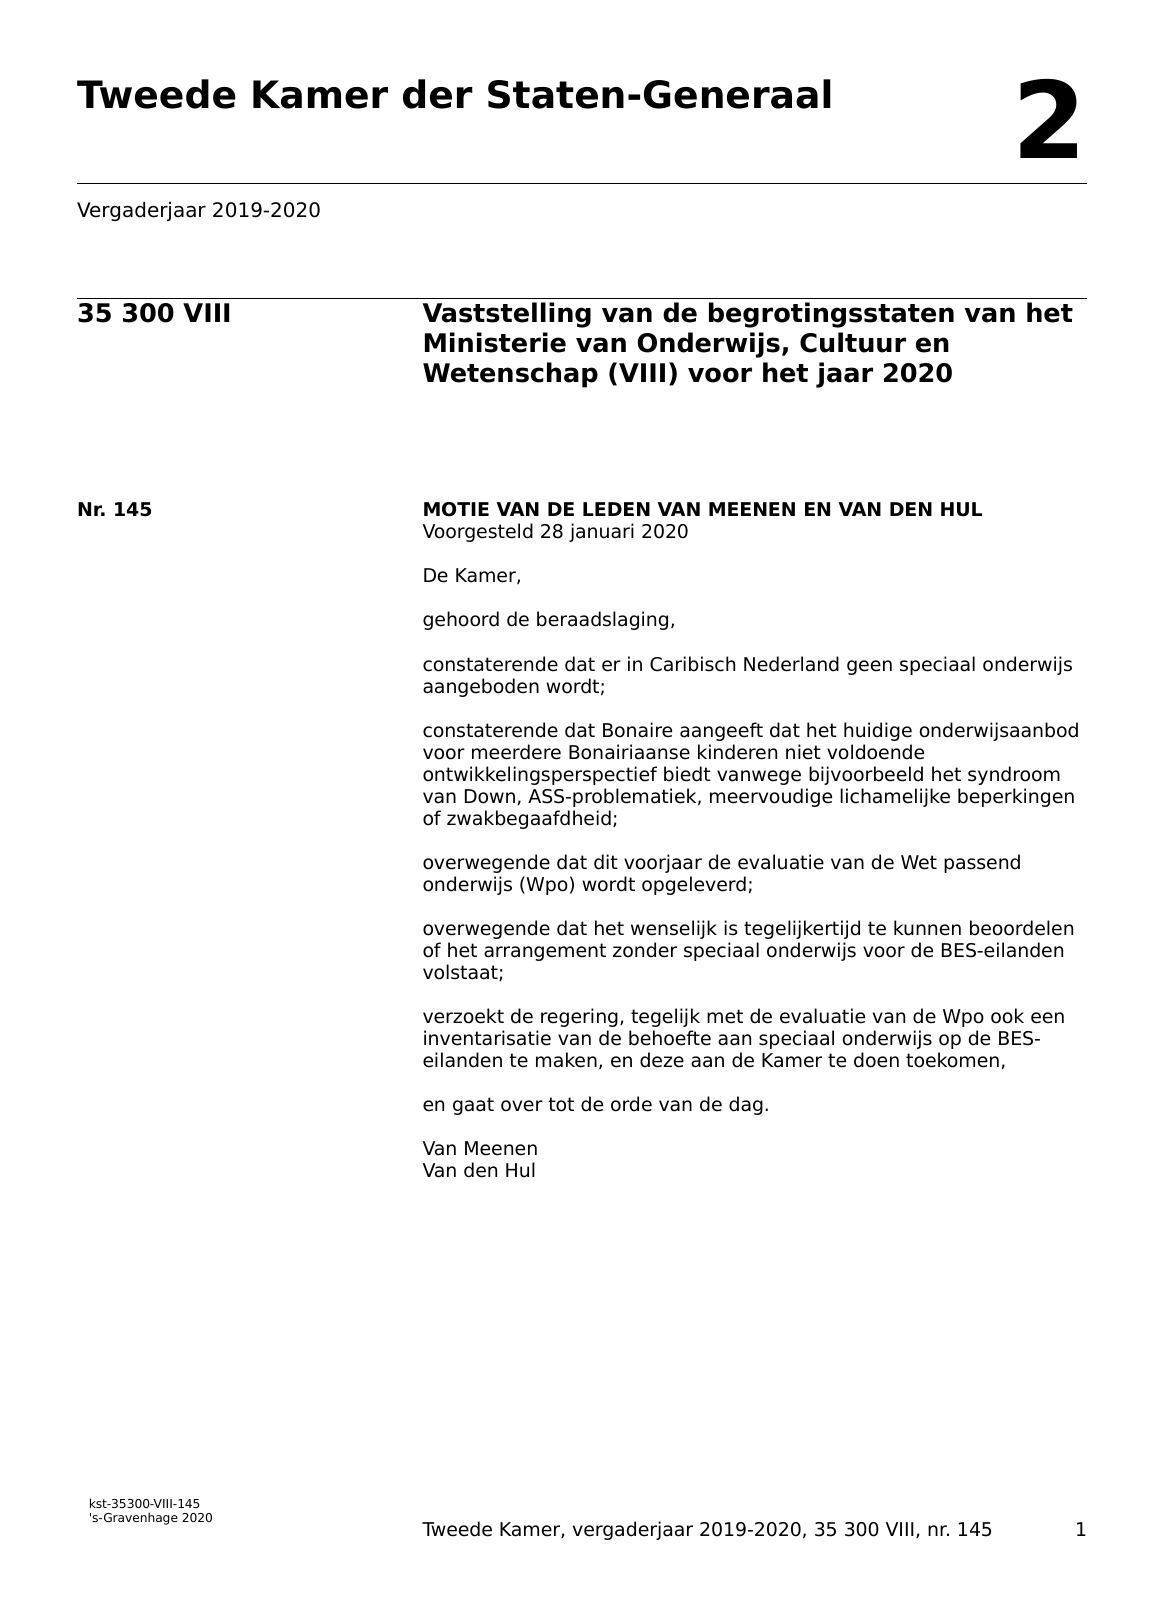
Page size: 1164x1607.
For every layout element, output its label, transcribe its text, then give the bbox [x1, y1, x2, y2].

text Van den Hul [422, 1160, 1087, 1182]
text gehoord de beraadslaging, [422, 609, 1087, 631]
text Voorgesteld 28 januari 2020 [422, 521, 1087, 543]
text verzoekt de regering, tegelijk met de evaluatie van de Wpo ook een inventarisatie van de behoefte aan speciaal onderwijs op de BES-eilanden te maken, en deze aan de Kamer te doen toekomen, [422, 1006, 1087, 1072]
table_header Tweede Kamer der Staten-Generaal [77, 59, 886, 183]
text 's-Gravenhage 2020 [88, 1511, 323, 1525]
text en gaat over tot de orde van de dag. [422, 1094, 1087, 1116]
text kst-35300-VIII-145 [88, 1497, 323, 1511]
text Van Meenen [422, 1138, 1087, 1160]
text De Kamer, [422, 565, 1087, 587]
text constaterende dat Bonaire aangeeft dat het huidige onderwijsaanbod voor meerdere Bonairiaanse kinderen niet voldoende ontwikkelingsperspectief biedt vanwege bijvoorbeeld het syndroom van Down, ASS-problematiek, meervoudige lichamelijke beperkingen of zwakbegaafdheid; [422, 720, 1087, 829]
text constaterende dat er in Caribisch Nederland geen speciaal onderwijs aangeboden wordt; [422, 653, 1087, 697]
table_cell Vergaderjaar 2019-2020 [77, 184, 1087, 298]
text overwegende dat het wenselijk is tegelijkertijd te kunnen beoordelen of het arrangement zonder speciaal onderwijs voor de BES-eilanden volstaat; [422, 918, 1087, 984]
text overwegende dat dit voorjaar de evaluatie van de Wet passend onderwijs (Wpo) wordt opgeleverd; [422, 852, 1087, 896]
table_header 2 [886, 59, 1087, 183]
subtitle Nr. 145 MOTIE VAN DE LEDEN VAN MEENEN EN VAN DEN HUL [77, 499, 1087, 521]
subtitle 35 300 VIII Vaststelling van de begrotingsstaten van het Ministerie van Onderwijs, Cultuur en Wetenschap (VIII) voor het jaar 2020 [77, 299, 1087, 388]
